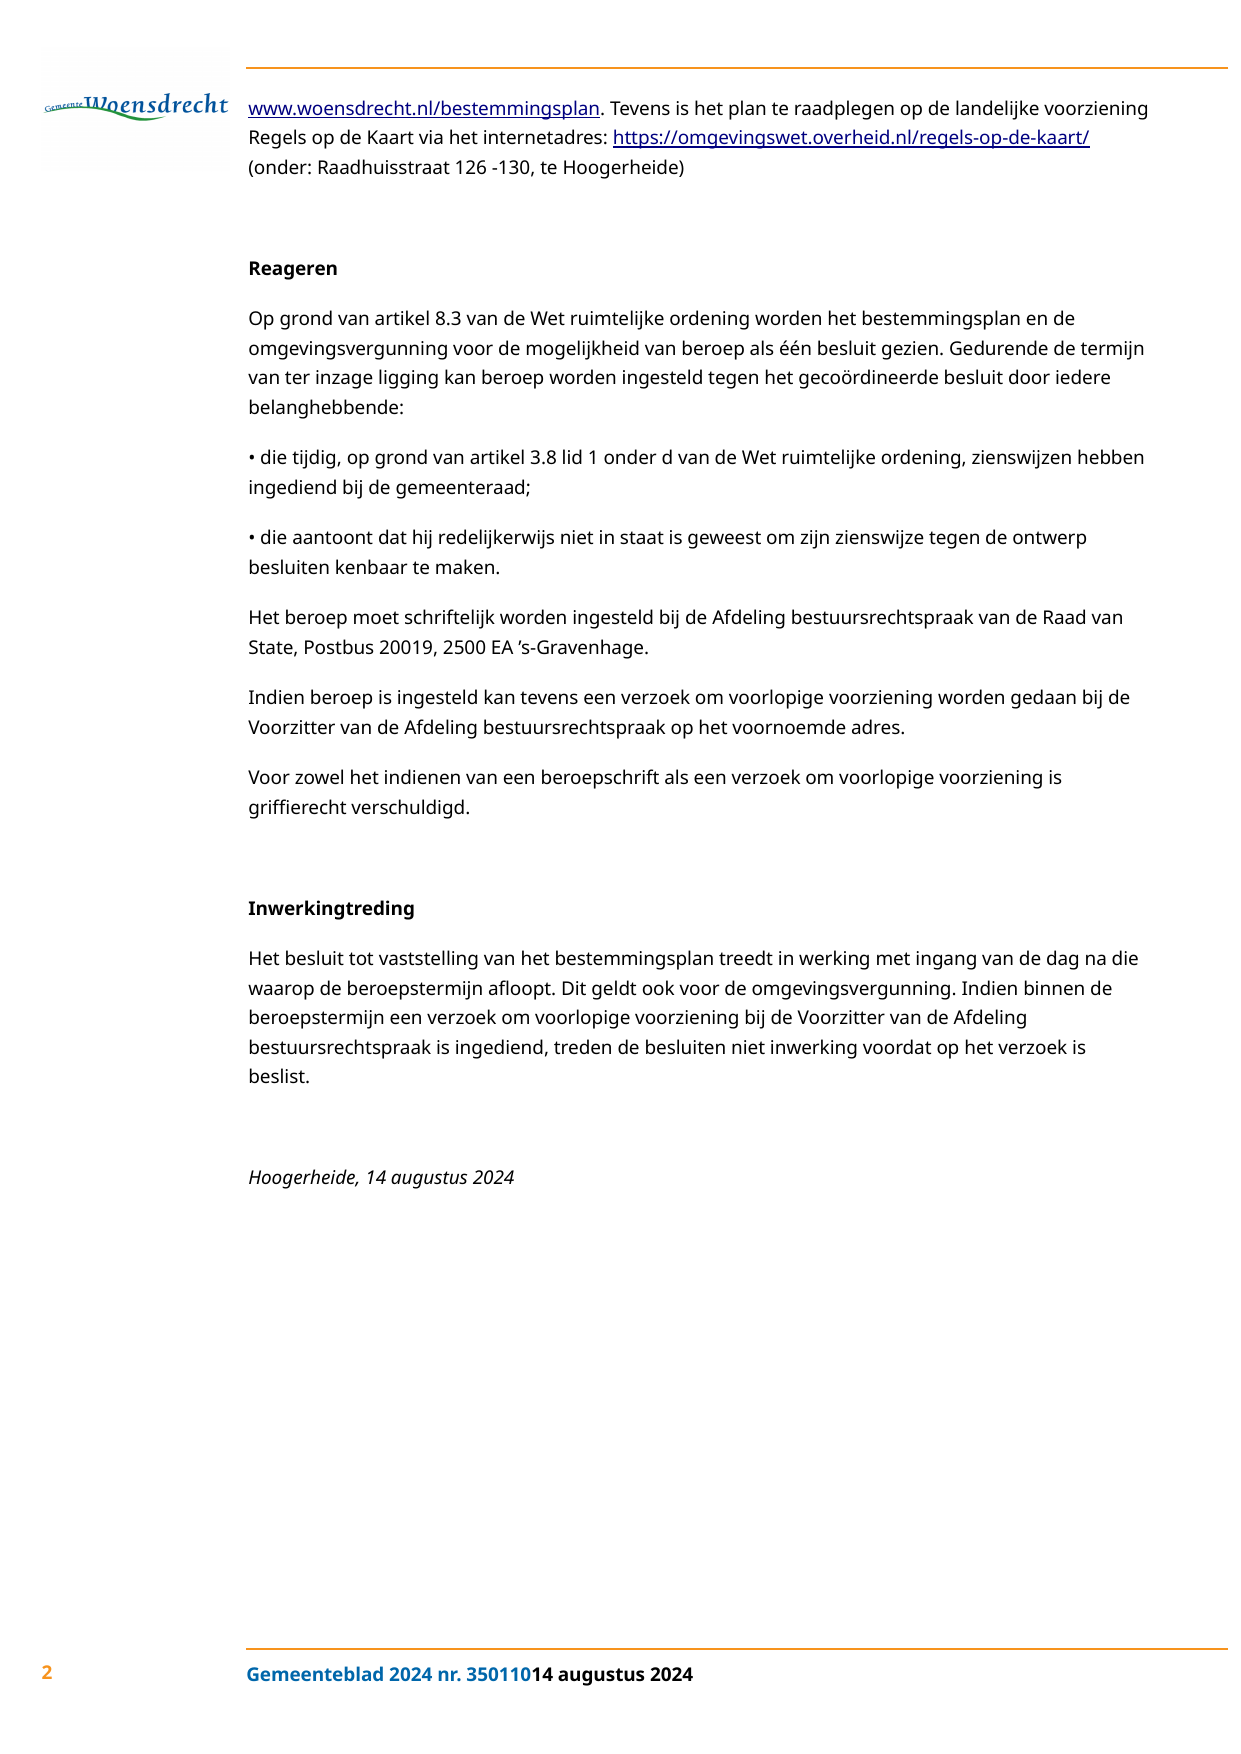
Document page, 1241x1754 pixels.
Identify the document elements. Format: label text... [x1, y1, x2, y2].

text Het beroep moet schriftelijk worden ingesteld bij de Afdeling bestuursrechtspraak van de Raad van State, Postbus 20019, 2500 EA ’s-Gravenhage. [248, 604, 1152, 660]
text Op grond van artikel 8.3 van de Wet ruimtelijke ordening worden het bestemmingsplan en de omgevingsvergunning voor de mogelijkheid van beroep als één besluit gezien. Gedurende de termijn van ter inzage ligging kan beroep worden ingesteld tegen het gecoördineerde besluit door iedere belanghebbende: [248, 305, 1152, 420]
text Voor zowel het indienen van een beroepschrift als een verzoek om voorlopige voorziening is griffierecht verschuldigd. [248, 764, 1152, 820]
text Inwerkingtreding [248, 895, 1152, 921]
text Indien beroep is ingesteld kan tevens een verzoek om voorlopige voorziening worden gedaan bij de Voorzitter van de Afdeling bestuursrechtspraak op het voornoemde adres. [248, 684, 1152, 740]
picture [41, 47, 231, 172]
text • die tijdig, op grond van artikel 3.8 lid 1 onder d van de Wet ruimtelijke ordening, zienswijzen hebben ingediend bij de gemeenteraad; [248, 444, 1152, 500]
text Reageren [248, 255, 1152, 281]
text Hoogerheide, 14 augustus 2024 [248, 1164, 1152, 1190]
text • die aantoont dat hij redelijkerwijs niet in staat is geweest om zijn zienswijze tegen de ontwerp besluiten kenbaar te maken. [248, 524, 1152, 580]
text www.woensdrecht.nl/bestemmingsplan. Tevens is het plan te raadplegen op de landelijke voorziening Regels op de Kaart via het internetadres: https://omgevingswet.overheid.nl/regels-op-de-kaart/ (onder: Raadhuisstraat 126 -130, te Hoogerheide) [248, 95, 1152, 180]
text Het besluit tot vaststelling van het bestemmingsplan treedt in werking met ingang van de dag na die waarop de beroepstermijn afloopt. Dit geldt ook voor de omgevingsvergunning. Indien binnen de beroepstermijn een verzoek om voorlopige voorziening bij de Voorzitter van de Afdeling bestuursrechtspraak is ingediend, treden de besluiten niet inwerking voordat op het verzoek is beslist. [248, 945, 1152, 1089]
